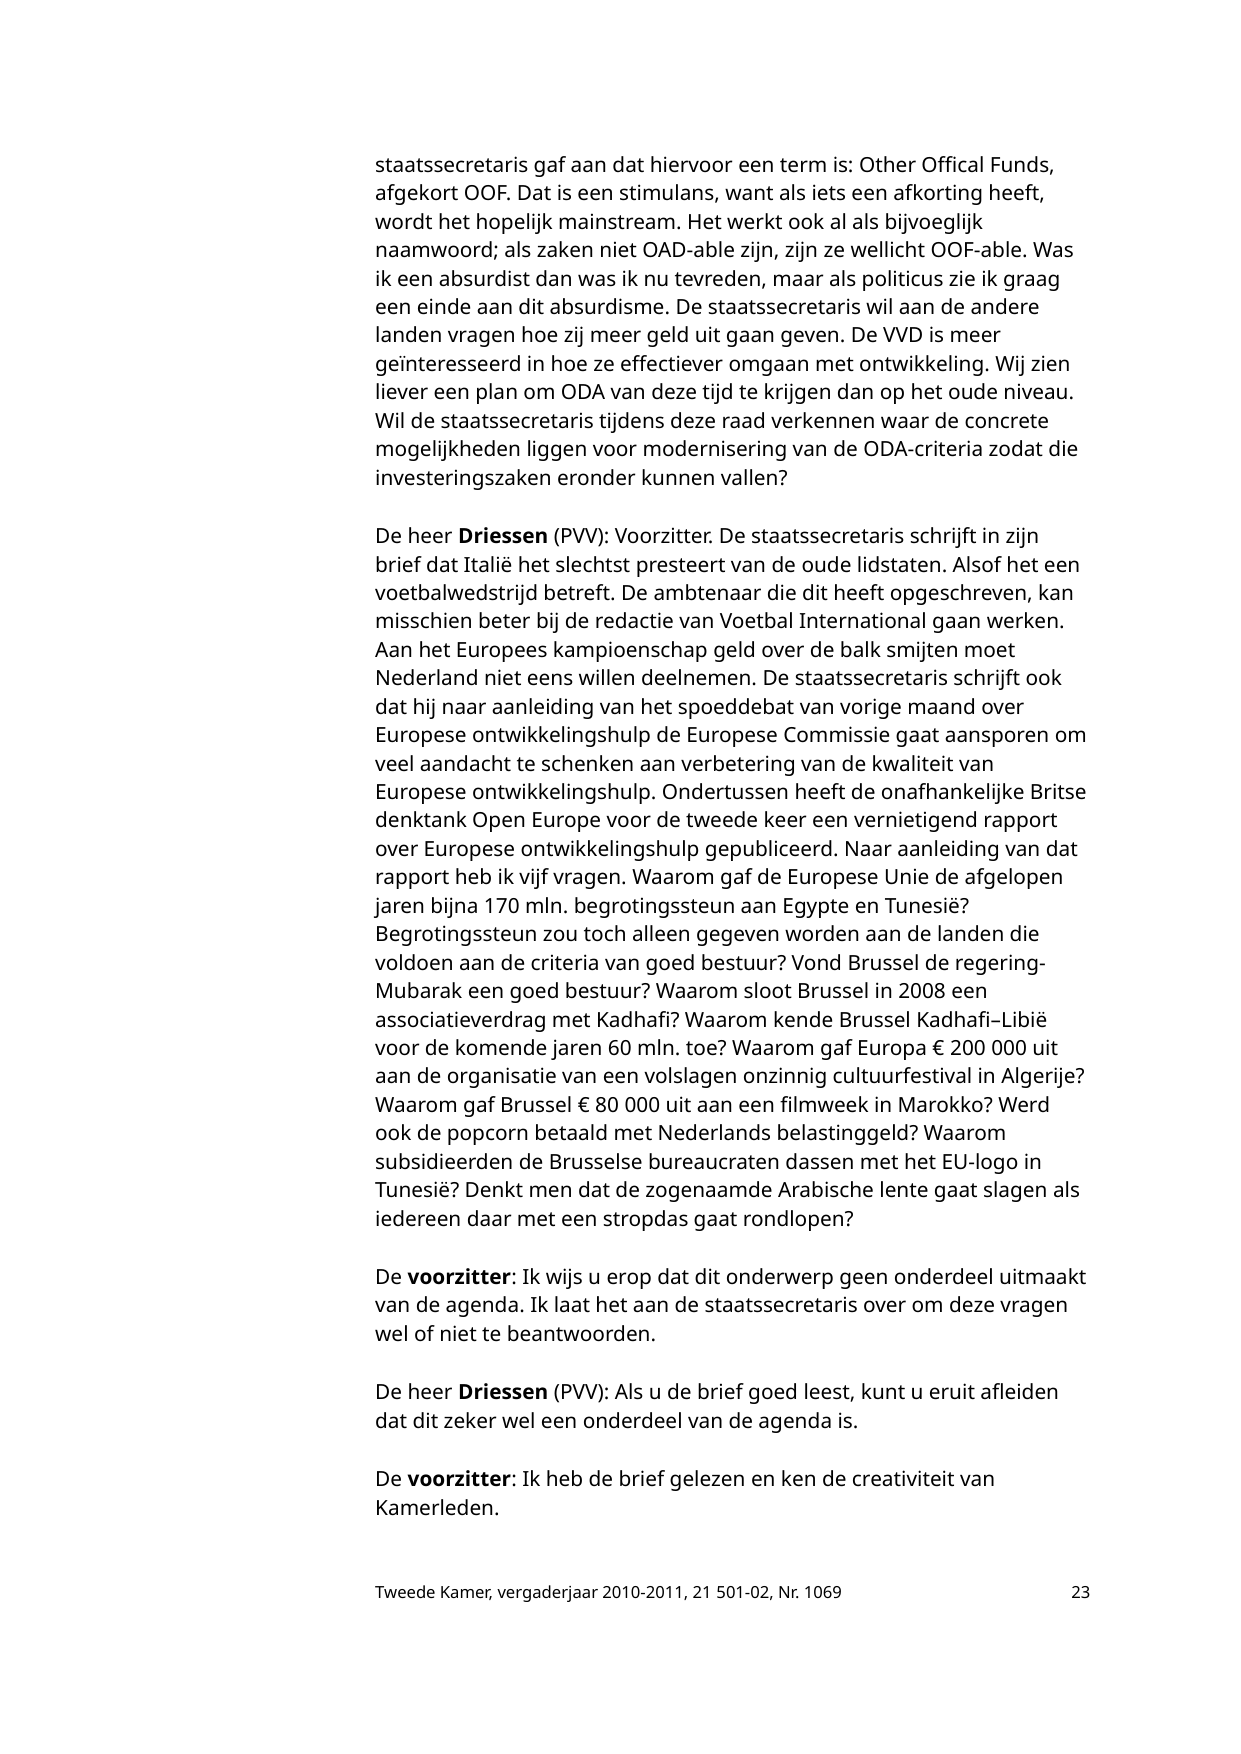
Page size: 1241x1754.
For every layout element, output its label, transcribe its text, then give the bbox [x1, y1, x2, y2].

text De heer Driessen (PVV): Voorzitter. De staatssecretaris schrijft in zijn brief dat Italië het slechtst presteert van de oude lidstaten. Alsof het een voetbalwedstrijd betreft. De ambtenaar die dit heeft opgeschreven, kan misschien beter bij de redactie van Voetbal International gaan werken. Aan het Europees kampioenschap geld over de balk smijten moet Nederland niet eens willen deelnemen. De staatssecretaris schrijft ook dat hij naar aanleiding van het spoeddebat van vorige maand over Europese ontwikkelingshulp de Europese Commissie gaat aansporen om veel aandacht te schenken aan verbetering van de kwaliteit van Europese ontwikkelingshulp. Ondertussen heeft de onafhankelijke Britse denktank Open Europe voor de tweede keer een vernietigend rapport over Europese ontwikkelingshulp gepubliceerd. Naar aanleiding van dat rapport heb ik vijf vragen. Waarom gaf de Europese Unie de afgelopen jaren bijna 170 mln. begrotingssteun aan Egypte en Tunesië? Begrotingssteun zou toch alleen gegeven worden aan de landen die voldoen aan de criteria van goed bestuur? Vond Brussel de regering-Mubarak een goed bestuur? Waarom sloot Brussel in 2008 een associatieverdrag met Kadhafi? Waarom kende Brussel Kadhafi–Libië voor de komende jaren 60 mln. toe? Waarom gaf Europa € 200 000 uit aan de organisatie van een volslagen onzinnig cultuurfestival in Algerije? Waarom gaf Brussel € 80 000 uit aan een filmweek in Marokko? Werd ook de popcorn betaald met Nederlands belastinggeld? Waarom subsidieerden de Brusselse bureaucraten dassen met het EU-logo in Tunesië? Denkt men dat de zogenaamde Arabische lente gaat slagen als iedereen daar met een stropdas gaat rondlopen? [375, 521, 1090, 1232]
text staatssecretaris gaf aan dat hiervoor een term is: Other Offical Funds, afgekort OOF. Dat is een stimulans, want als iets een afkorting heeft, wordt het hopelijk mainstream. Het werkt ook al als bijvoeglijk naamwoord; als zaken niet OAD-able zijn, zijn ze wellicht OOF-able. Was ik een absurdist dan was ik nu tevreden, maar als politicus zie ik graag een einde aan dit absurdisme. De staatssecretaris wil aan de andere landen vragen hoe zij meer geld uit gaan geven. De VVD is meer geïnteresseerd in hoe ze effectiever omgaan met ontwikkeling. Wij zien liever een plan om ODA van deze tijd te krijgen dan op het oude niveau. Wil de staatssecretaris tijdens deze raad verkennen waar de concrete mogelijkheden liggen voor modernisering van de ODA-criteria zodat die investeringszaken eronder kunnen vallen? [375, 150, 1090, 491]
text De heer Driessen (PVV): Als u de brief goed leest, kunt u eruit afleiden dat dit zeker wel een onderdeel van de agenda is. [375, 1377, 1090, 1434]
text De voorzitter: Ik wijs u erop dat dit onderwerp geen onderdeel uitmaakt van de agenda. Ik laat het aan de staatssecretaris over om deze vragen wel of niet te beantwoorden. [375, 1262, 1090, 1347]
text De voorzitter: Ik heb de brief gelezen en ken de creativiteit van Kamerleden. [375, 1464, 1090, 1521]
